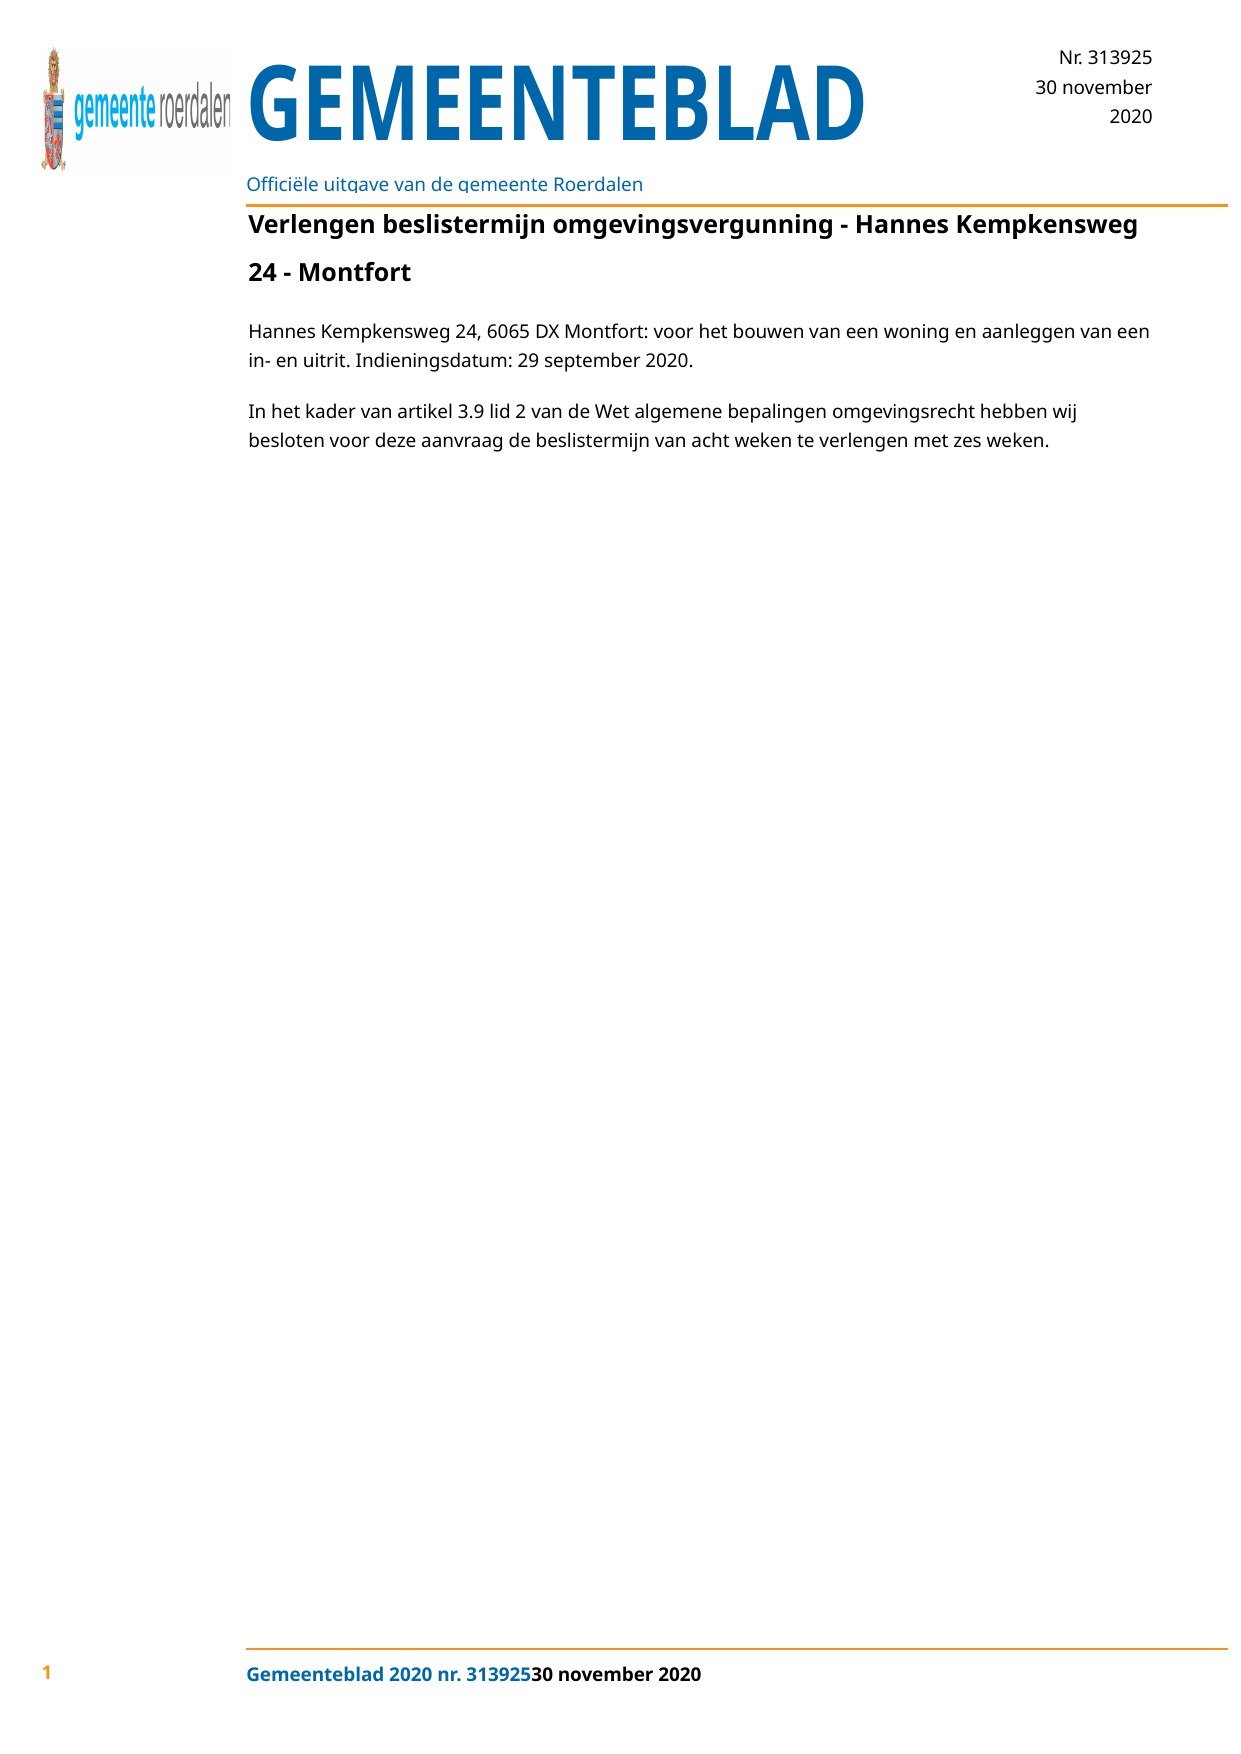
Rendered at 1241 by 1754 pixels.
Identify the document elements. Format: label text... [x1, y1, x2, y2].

text Verlengen beslistermijn omgevingsvergunning - Hannes Kempkensweg 24 - Montfort [248, 207, 1152, 288]
text Hannes Kempkensweg 24, 6065 DX Montfort: voor het bouwen van een woning en aanleggen van een in- en uitrit. Indieningsdatum: 29 september 2020. [248, 318, 1152, 373]
text In het kader van artikel 3.9 lid 2 van de Wet algemene bepalingen omgevingsrecht hebben wij besloten voor deze aanvraag de beslistermijn van acht weken te verlengen met zes weken. [248, 398, 1152, 453]
picture [41, 47, 231, 172]
